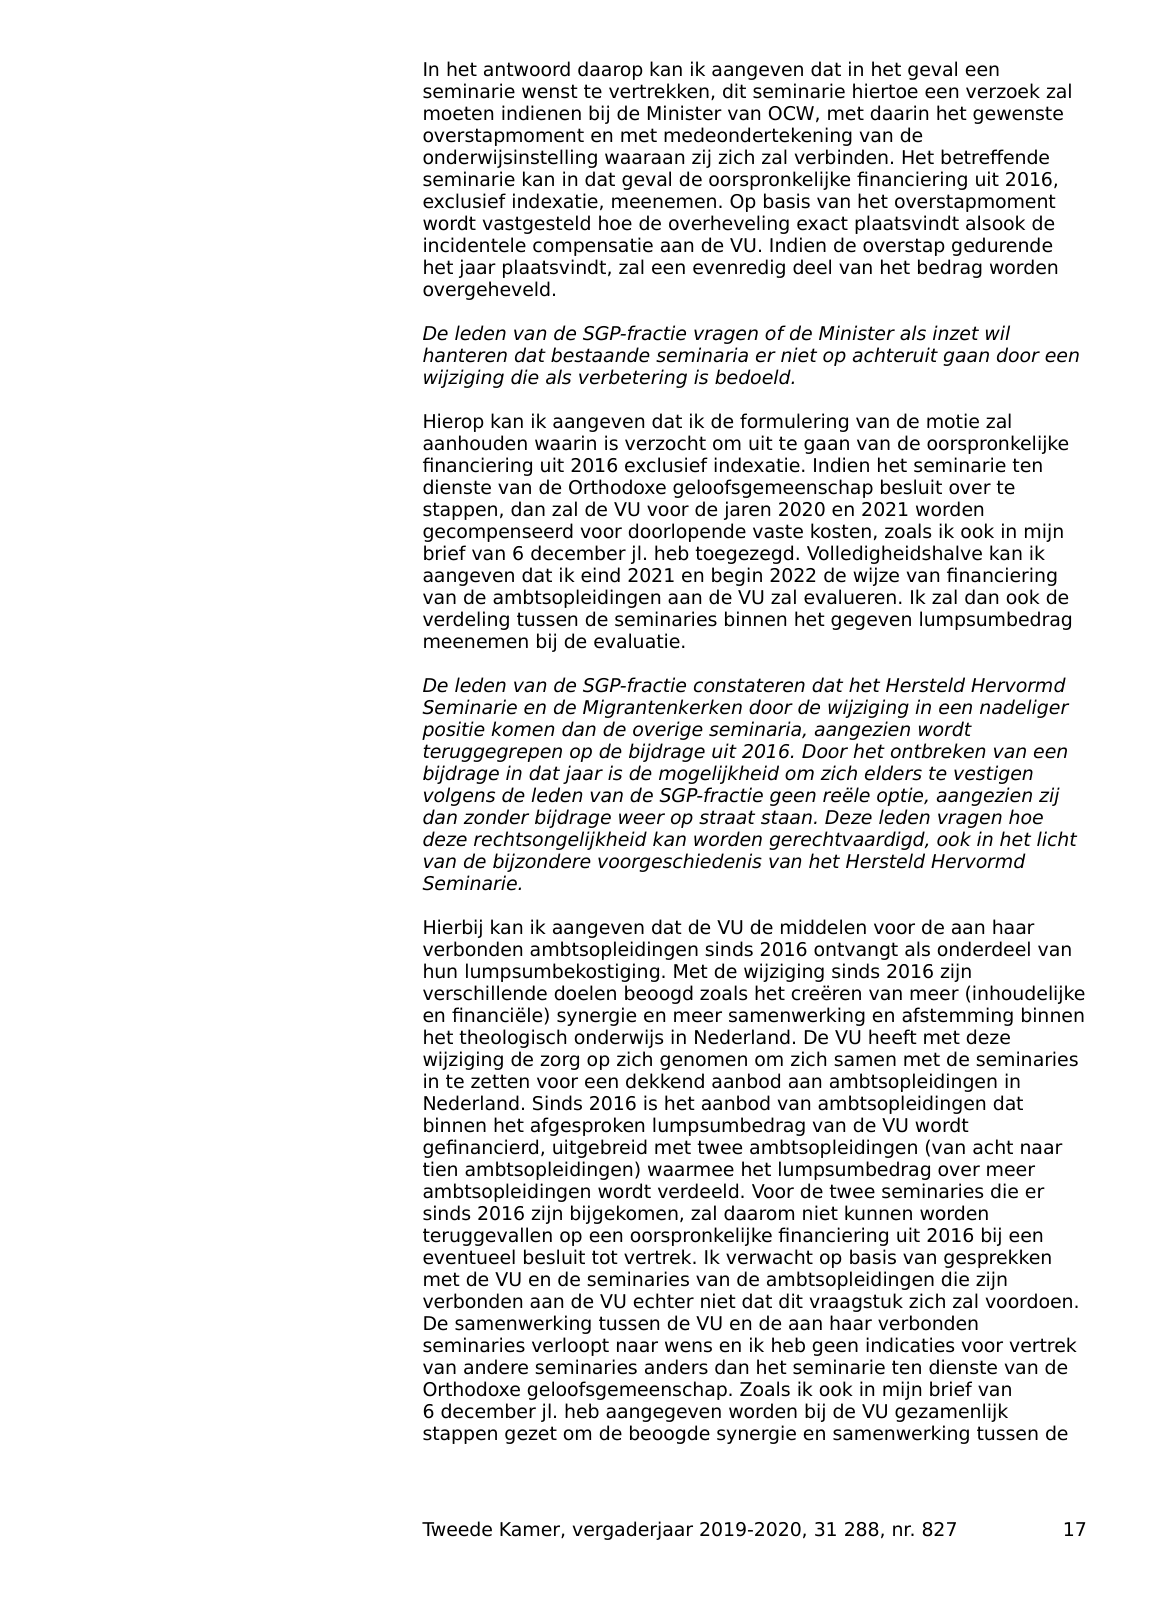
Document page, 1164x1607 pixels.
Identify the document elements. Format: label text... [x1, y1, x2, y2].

text De leden van de SGP-fractie constateren dat het Hersteld Hervormd Seminarie en de Migrantenkerken door de wijziging in een nadeliger positie komen dan de overige seminaria, aangezien wordt teruggegrepen op de bijdrage uit 2016. Door het ontbreken van een bijdrage in dat jaar is de mogelijkheid om zich elders te vestigen volgens de leden van de SGP-fractie geen reële optie, aangezien zij dan zonder bijdrage weer op straat staan. Deze leden vragen hoe deze rechtsongelijkheid kan worden gerechtvaardigd, ook in het licht van de bijzondere voorgeschiedenis van het Hersteld Hervormd Seminarie. [422, 675, 1087, 895]
text De leden van de SGP-fractie vragen of de Minister als inzet wil hanteren dat bestaande seminaria er niet op achteruit gaan door een wijziging die als verbetering is bedoeld. [422, 323, 1087, 389]
text Hierop kan ik aangeven dat ik de formulering van de motie zal aanhouden waarin is verzocht om uit te gaan van de oorspronkelijke financiering uit 2016 exclusief indexatie. Indien het seminarie ten dienste van de Orthodoxe geloofsgemeenschap besluit over te stappen, dan zal de VU voor de jaren 2020 en 2021 worden gecompenseerd voor doorlopende vaste kosten, zoals ik ook in mijn brief van 6 december jl. heb toegezegd. Volledigheidshalve kan ik aangeven dat ik eind 2021 en begin 2022 de wijze van financiering van de ambtsopleidingen aan de VU zal evalueren. Ik zal dan ook de verdeling tussen de seminaries binnen het gegeven lumpsumbedrag meenemen bij de evaluatie. [422, 411, 1087, 653]
text Hierbij kan ik aangeven dat de VU de middelen voor de aan haar verbonden ambtsopleidingen sinds 2016 ontvangt als onderdeel van hun lumpsumbekostiging. Met de wijziging sinds 2016 zijn verschillende doelen beoogd zoals het creëren van meer (inhoudelijke en financiële) synergie en meer samenwerking en afstemming binnen het theologisch onderwijs in Nederland. De VU heeft met deze wijziging de zorg op zich genomen om zich samen met de seminaries in te zetten voor een dekkend aanbod aan ambtsopleidingen in Nederland. Sinds 2016 is het aanbod van ambtsopleidingen dat binnen het afgesproken lumpsumbedrag van de VU wordt gefinancierd, uitgebreid met twee ambtsopleidingen (van acht naar tien ambtsopleidingen) waarmee het lumpsumbedrag over meer ambtsopleidingen wordt verdeeld. Voor de twee seminaries die er sinds 2016 zijn bijgekomen, zal daarom niet kunnen worden teruggevallen op een oorspronkelijke financiering uit 2016 bij een eventueel besluit tot vertrek. Ik verwacht op basis van gesprekken met de VU en de seminaries van de ambtsopleidingen die zijn verbonden aan de VU echter niet dat dit vraagstuk zich zal voordoen. De samenwerking tussen de VU en de aan haar verbonden seminaries verloopt naar wens en ik heb geen indicaties voor vertrek van andere seminaries anders dan het seminarie ten dienste van de Orthodoxe geloofsgemeenschap. Zoals ik ook in mijn brief van 6 december jl. heb aangegeven worden bij de VU gezamenlijk stappen gezet om de beoogde synergie en samenwerking tussen de [422, 917, 1087, 1444]
text In het antwoord daarop kan ik aangeven dat in het geval een seminarie wenst te vertrekken, dit seminarie hiertoe een verzoek zal moeten indienen bij de Minister van OCW, met daarin het gewenste overstapmoment en met medeondertekening van de onderwijsinstelling waaraan zij zich zal verbinden. Het betreffende seminarie kan in dat geval de oorspronkelijke financiering uit 2016, exclusief indexatie, meenemen. Op basis van het overstapmoment wordt vastgesteld hoe de overheveling exact plaatsvindt alsook de incidentele compensatie aan de VU. Indien de overstap gedurende het jaar plaatsvindt, zal een evenredig deel van het bedrag worden overgeheveld. [422, 59, 1087, 301]
